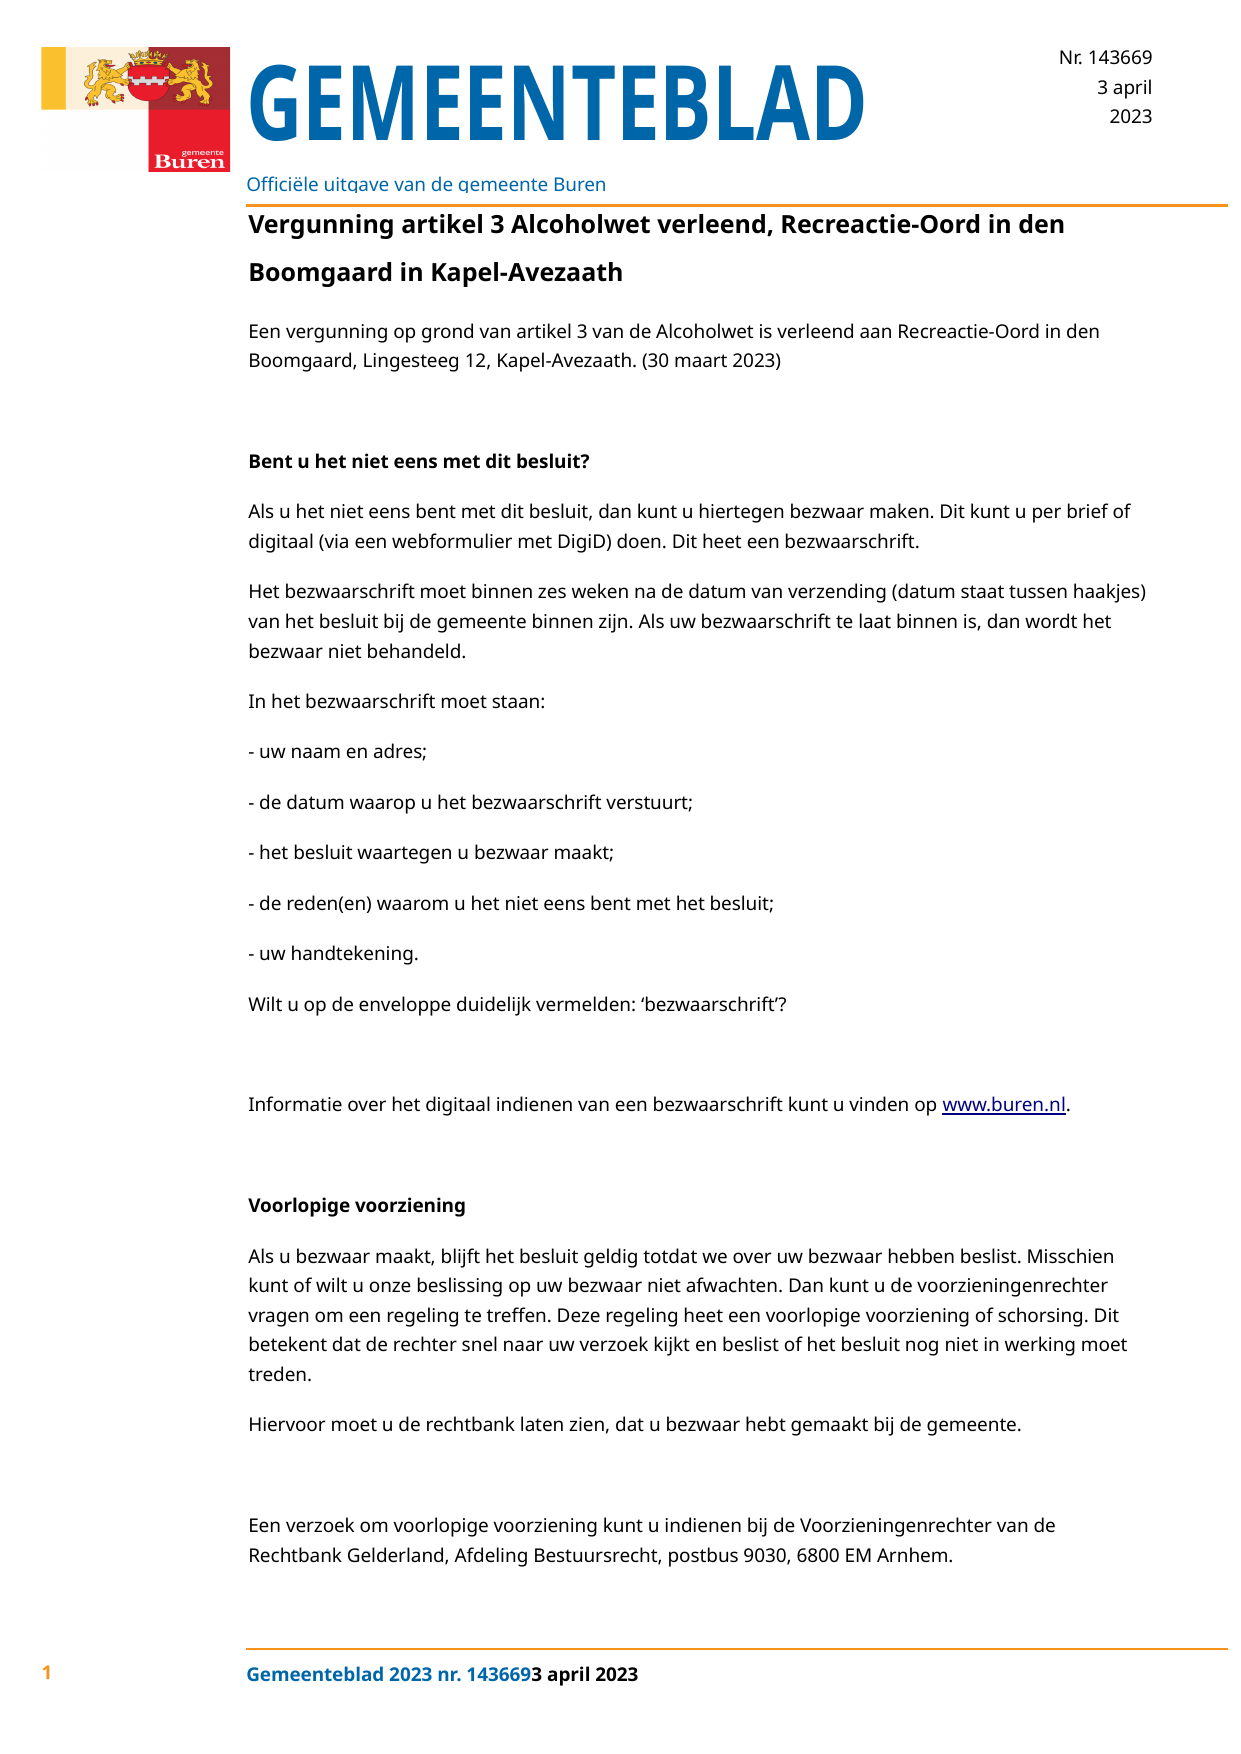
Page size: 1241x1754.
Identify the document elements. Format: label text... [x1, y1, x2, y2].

text Hiervoor moet u de rechtbank laten zien, dat u bezwaar hebt gemaakt bij de gemeente. [248, 1412, 1152, 1437]
text Als u bezwaar maakt, blijft het besluit geldig totdat we over uw bezwaar hebben beslist. Misschien kunt of wilt u onze beslissing op uw bezwaar niet afwachten. Dan kunt u de voorzieningenrechter vragen om een regeling te treffen. Deze regeling heet een voorlopige voorziening of schorsing. Dit betekent dat de rechter snel naar uw verzoek kijkt en beslist of het besluit nog niet in werking moet treden. [248, 1243, 1152, 1387]
text - de datum waarop u het bezwaarschrift verstuurt; [248, 789, 1152, 815]
text Bent u het niet eens met dit besluit? [248, 448, 1152, 474]
text - uw naam en adres; [248, 739, 1152, 764]
text Als u het niet eens bent met dit besluit, dan kunt u hiertegen bezwaar maken. Dit kunt u per brief of digitaal (via een webformulier met DigiD) doen. Dit heet een bezwaarschrift. [248, 499, 1152, 554]
picture [41, 47, 231, 172]
text - de reden(en) waarom u het niet eens bent met het besluit; [248, 890, 1152, 916]
text Informatie over het digitaal indienen van een bezwaarschrift kunt u vinden op www.buren.nl. [248, 1092, 1152, 1117]
text Wilt u op de enveloppe duidelijk vermelden: ‘bezwaarschrift’? [248, 991, 1152, 1017]
text Vergunning artikel 3 Alcoholwet verleend, Recreactie-Oord in den Boomgaard in Kapel-Avezaath [248, 207, 1152, 288]
text In het bezwaarschrift moet staan: [248, 688, 1152, 714]
text Een vergunning op grond van artikel 3 van de Alcoholwet is verleend aan Recreactie-Oord in den Boomgaard, Lingesteeg 12, Kapel-Avezaath. (30 maart 2023) [248, 318, 1152, 373]
text Het bezwaarschrift moet binnen zes weken na de datum van verzending (datum staat tussen haakjes) van het besluit bij de gemeente binnen zijn. Als uw bezwaarschrift te laat binnen is, dan wordt het bezwaar niet behandeld. [248, 579, 1152, 664]
text - uw handtekening. [248, 940, 1152, 966]
text Voorlopige voorziening [248, 1192, 1152, 1218]
text - het besluit waartegen u bezwaar maakt; [248, 839, 1152, 865]
text Een verzoek om voorlopige voorziening kunt u indienen bij de Voorzieningenrechter van de Rechtbank Gelderland, Afdeling Bestuursrecht, postbus 9030, 6800 EM Arnhem. [248, 1512, 1152, 1568]
